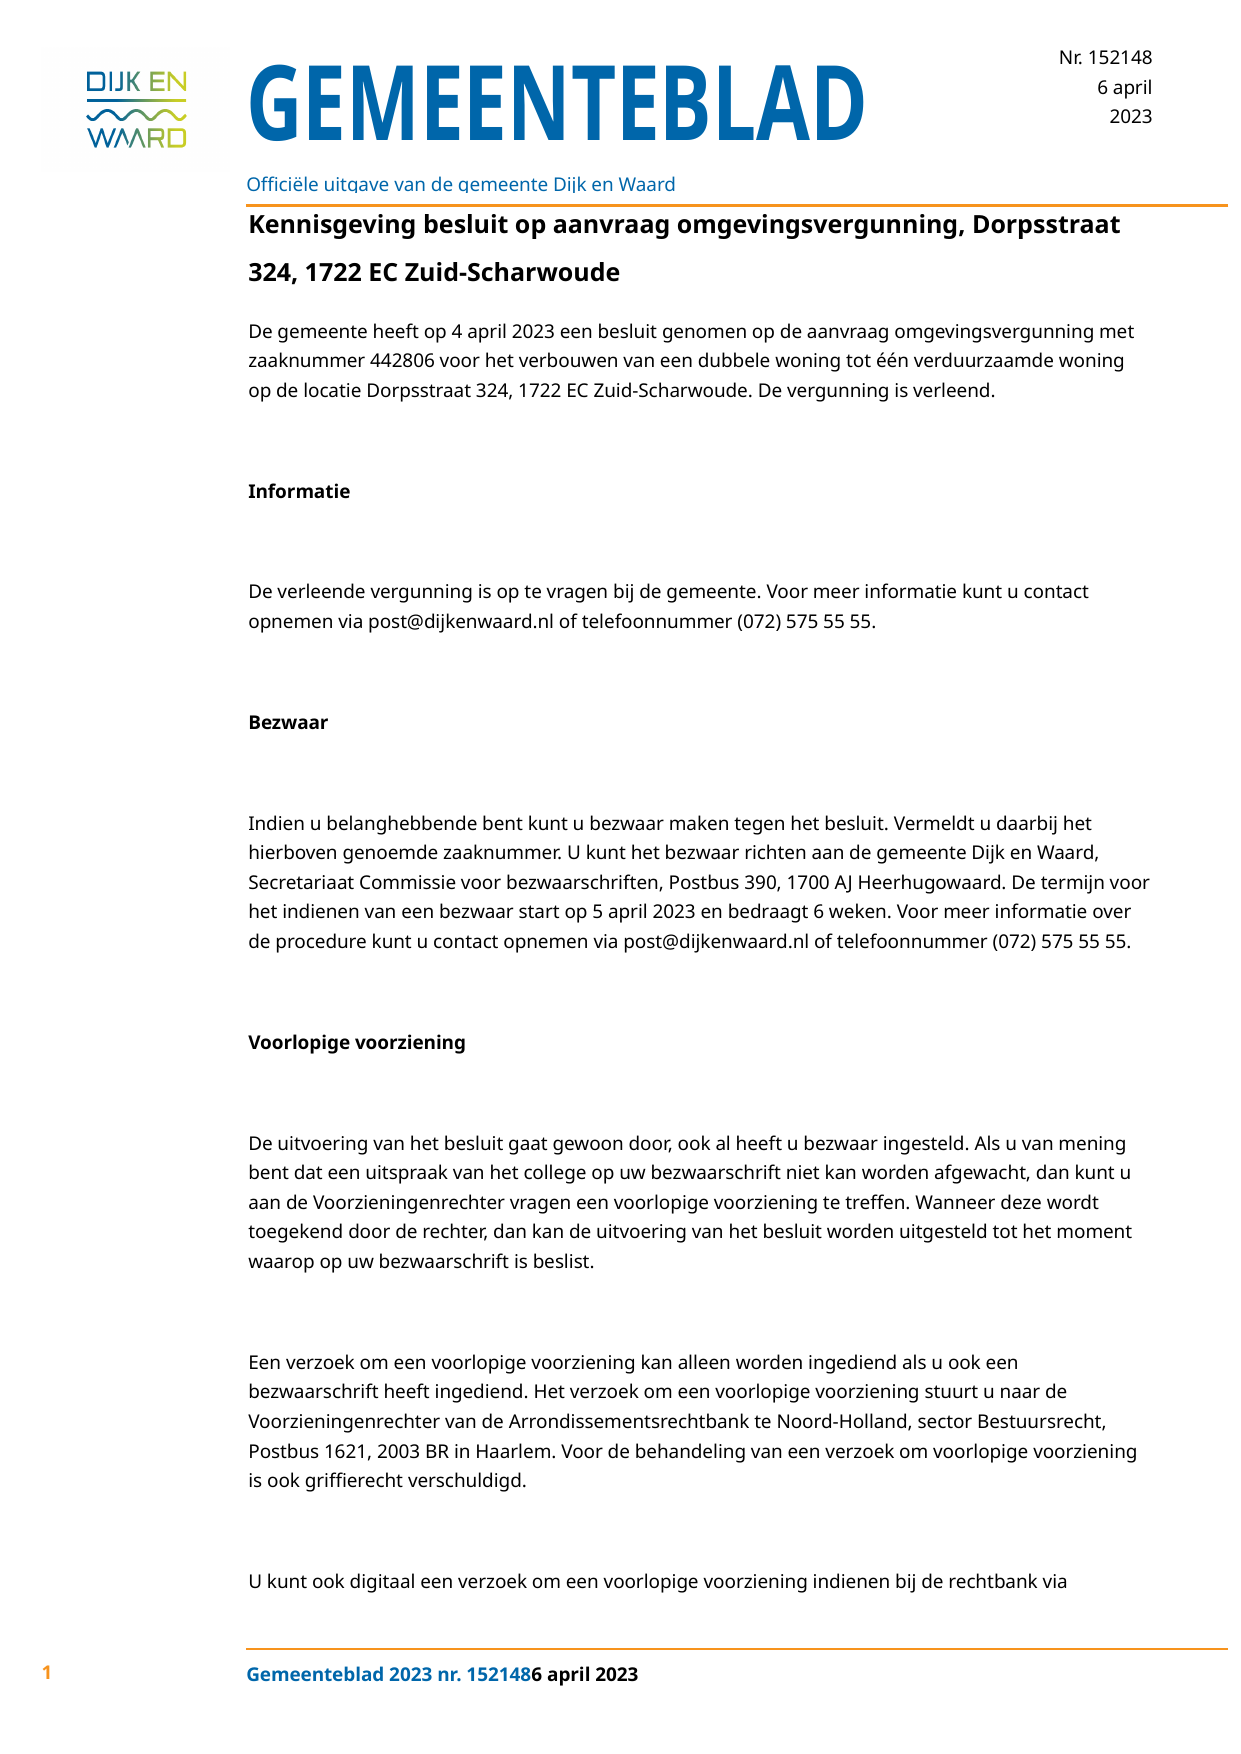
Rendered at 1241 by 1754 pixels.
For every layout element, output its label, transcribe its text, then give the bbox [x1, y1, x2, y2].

text Informatie [248, 478, 1152, 504]
text De gemeente heeft op 4 april 2023 een besluit genomen op de aanvraag omgevingsvergunning met zaaknummer 442806 voor het verbouwen van een dubbele woning tot één verduurzaamde woning op de locatie Dorpsstraat 324, 1722 EC Zuid-Scharwoude. De vergunning is verleend. [248, 318, 1152, 403]
text Bezwaar [248, 709, 1152, 735]
text De verleende vergunning is op te vragen bij de gemeente. Voor meer informatie kunt u contact opnemen via post@dijkenwaard.nl of telefoonnummer (072) 575 55 55. [248, 579, 1152, 634]
text De uitvoering van het besluit gaat gewoon door, ook al heeft u bezwaar ingesteld. Als u van mening bent dat een uitspraak van het college op uw bezwaarschrift niet kan worden afgewacht, dan kunt u aan de Voorzieningenrechter vragen een voorlopige voorziening te treffen. Wanneer deze wordt toegekend door de rechter, dan kan de uitvoering van het besluit worden uitgesteld tot het moment waarop op uw bezwaarschrift is beslist. [248, 1130, 1152, 1274]
text Voorlopige voorziening [248, 1029, 1152, 1055]
text U kunt ook digitaal een verzoek om een voorlopige voorziening indienen bij de rechtbank via [248, 1568, 1152, 1594]
picture [41, 47, 231, 172]
text Indien u belanghebbende bent kunt u bezwaar maken tegen het besluit. Vermeldt u daarbij het hierboven genoemde zaaknummer. U kunt het bezwaar richten aan de gemeente Dijk en Waard, Secretariaat Commissie voor bezwaarschriften, Postbus 390, 1700 AJ Heerhugowaard. De termijn voor het indienen van een bezwaar start op 5 april 2023 en bedraagt 6 weken. Voor meer informatie over de procedure kunt u contact opnemen via post@dijkenwaard.nl of telefoonnummer (072) 575 55 55. [248, 810, 1152, 954]
text Een verzoek om een voorlopige voorziening kan alleen worden ingediend als u ook een bezwaarschrift heeft ingediend. Het verzoek om een voorlopige voorziening stuurt u naar de Voorzieningenrechter van de Arrondissementsrechtbank te Noord-Holland, sector Bestuursrecht, Postbus 1621, 2003 BR in Haarlem. Voor de behandeling van een verzoek om voorlopige voorziening is ook griffierecht verschuldigd. [248, 1349, 1152, 1493]
text Kennisgeving besluit op aanvraag omgevingsvergunning, Dorpsstraat 324, 1722 EC Zuid-Scharwoude [248, 207, 1152, 288]
